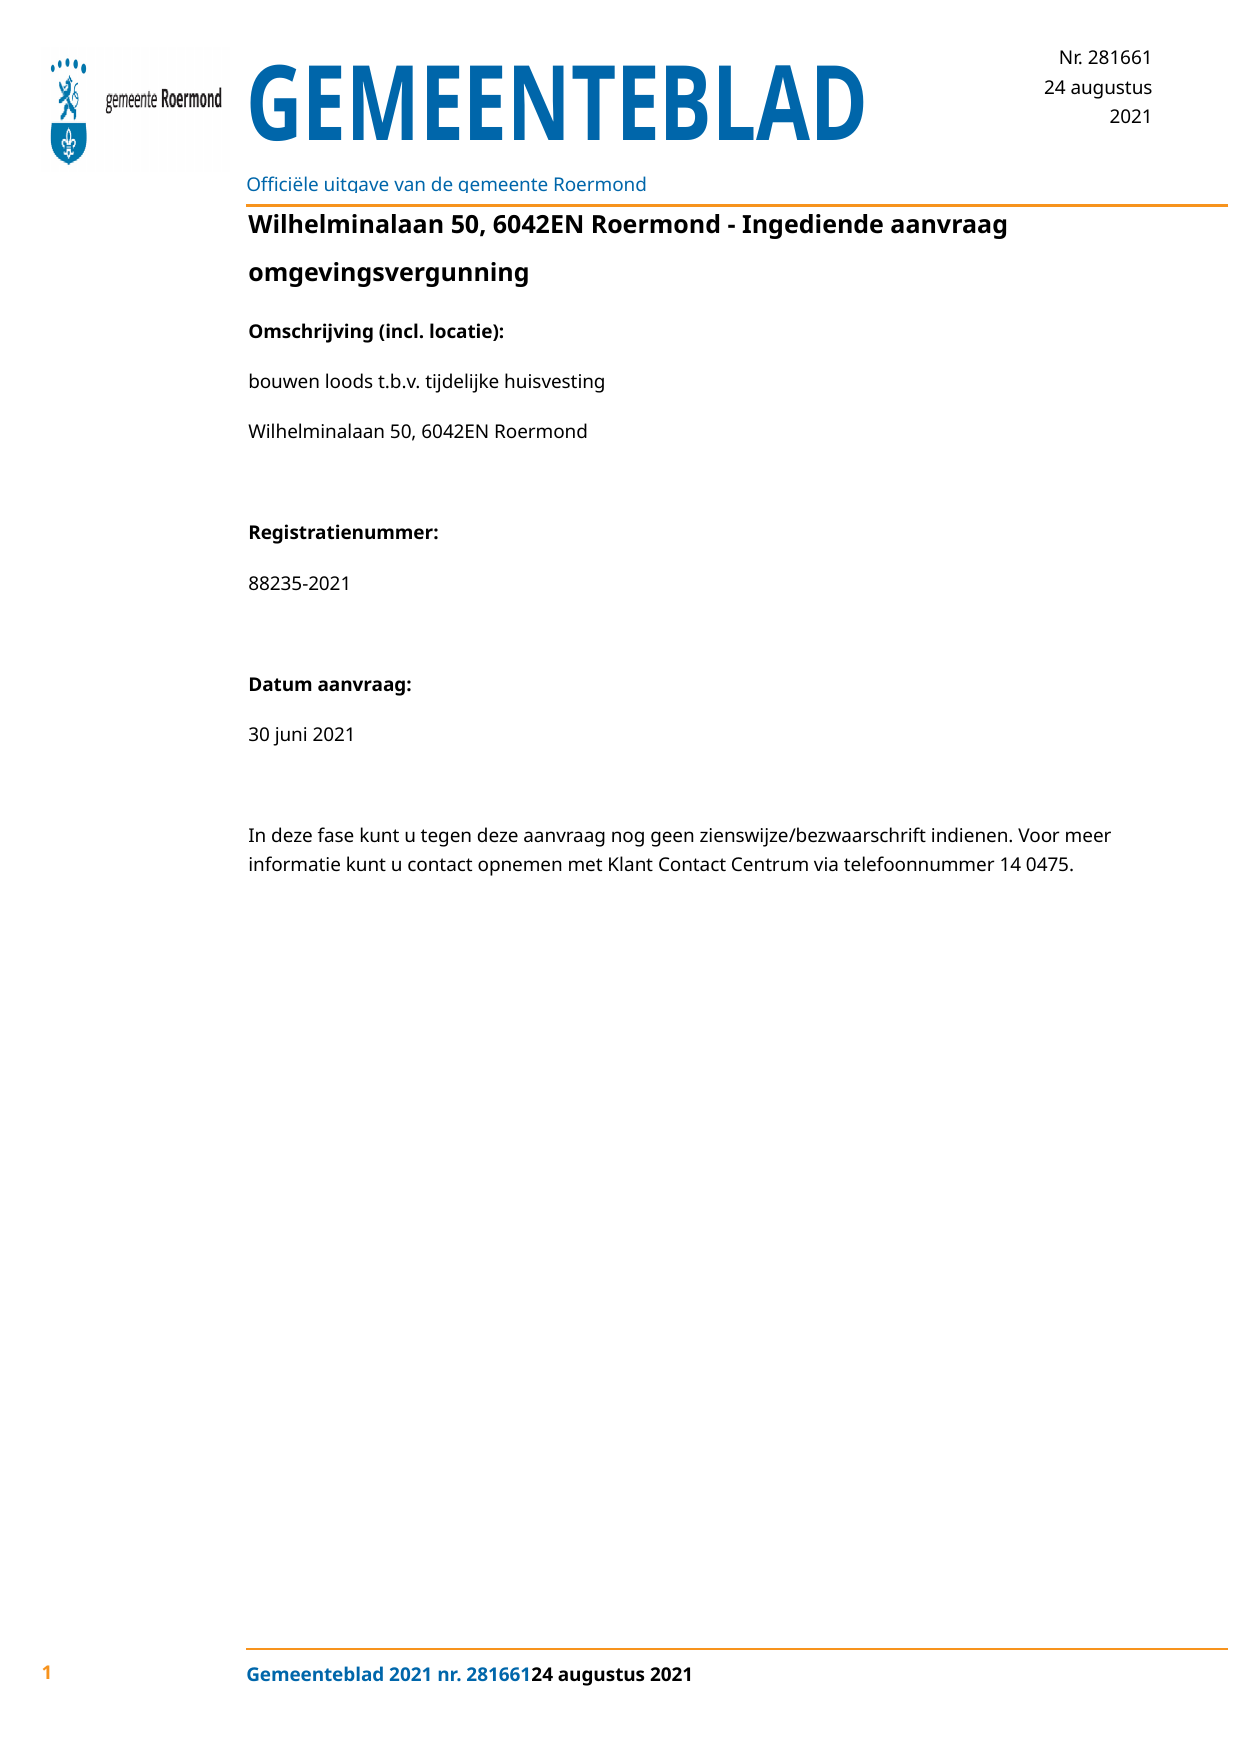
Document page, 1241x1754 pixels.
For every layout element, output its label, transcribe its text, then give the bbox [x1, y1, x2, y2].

text 30 juni 2021 [248, 721, 1152, 747]
text In deze fase kunt u tegen deze aanvraag nog geen zienswijze/bezwaarschrift indienen. Voor meer informatie kunt u contact opnemen met Klant Contact Centrum via telefoonnummer 14 0475. [248, 822, 1152, 877]
text Omschrijving (incl. locatie): [248, 318, 1152, 344]
picture [41, 47, 231, 172]
text Wilhelminalaan 50, 6042EN Roermond [248, 419, 1152, 444]
text Registratienummer: [248, 519, 1152, 545]
text 88235-2021 [248, 570, 1152, 596]
text Wilhelminalaan 50, 6042EN Roermond - Ingediende aanvraag omgevingsvergunning [248, 207, 1152, 288]
text bouwen loods t.b.v. tijdelijke huisvesting [248, 368, 1152, 394]
text Datum aanvraag: [248, 671, 1152, 697]
